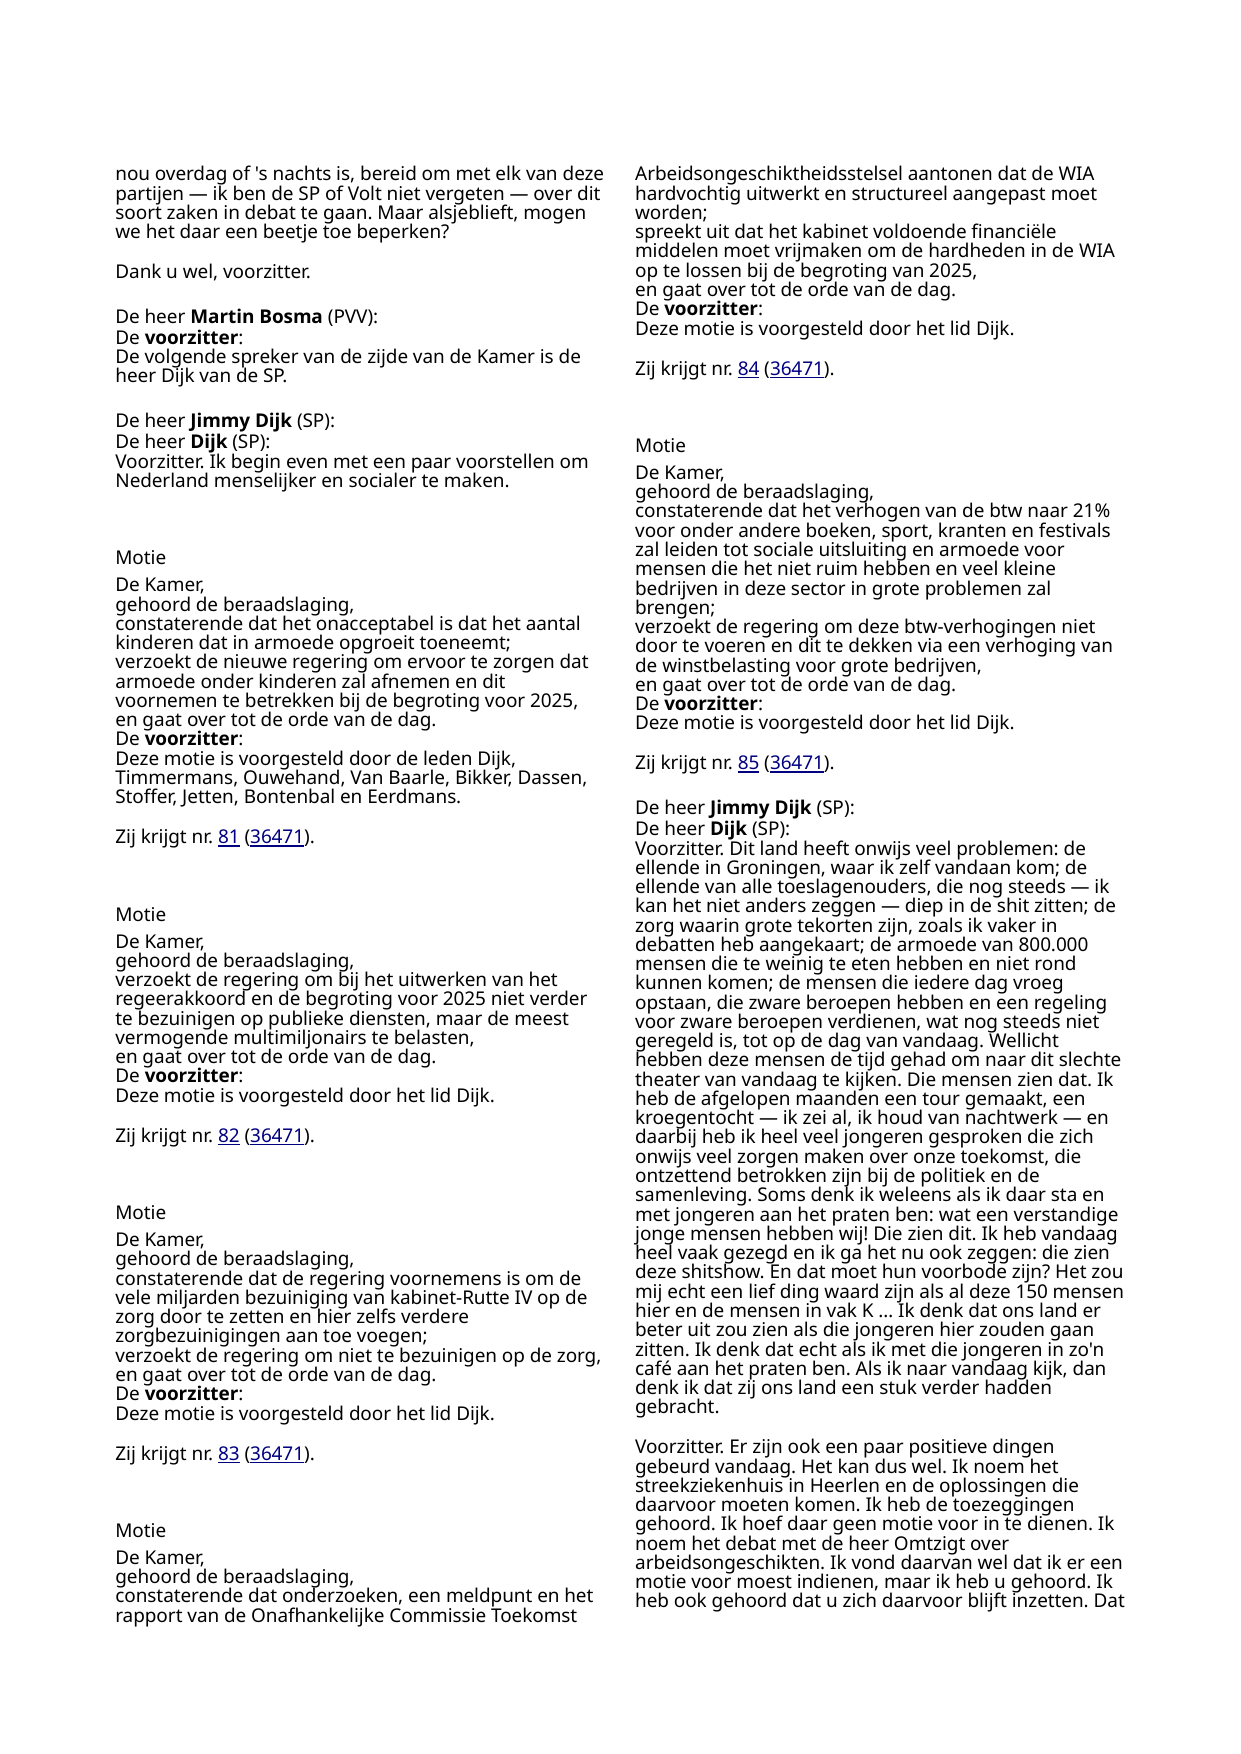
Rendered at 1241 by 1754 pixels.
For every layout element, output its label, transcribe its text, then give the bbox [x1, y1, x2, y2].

text Zij krijgt nr. 82 (36471). [115, 1127, 605, 1146]
text De heer Jimmy Dijk (SP): [635, 794, 1125, 820]
text De heer Dijk (SP): [115, 433, 605, 453]
text Deze motie is voorgesteld door het lid Dijk. [115, 1404, 605, 1424]
text De heer Jimmy Dijk (SP): [115, 408, 605, 433]
text en gaat over tot de orde van de dag. [635, 676, 1125, 695]
text Zij krijgt nr. 83 (36471). [115, 1444, 605, 1464]
text Deze motie is voorgesteld door het lid Dijk. [635, 714, 1125, 734]
text Motie [115, 1517, 605, 1543]
text De heer Martin Bosma (PVV): [115, 303, 605, 329]
text en gaat over tot de orde van de dag. [635, 281, 1125, 300]
text De Kamer, [635, 464, 1125, 483]
text Zij krijgt nr. 84 (36471). [635, 359, 1125, 379]
text spreekt uit dat het kabinet voldoende financiële middelen moet vrijmaken om de hardheden in de WIA op te lossen bij de begroting van 2025, [635, 223, 1125, 281]
text constaterende dat het onacceptabel is dat het aantal kinderen dat in armoede opgroeit toeneemt; [115, 615, 605, 653]
text en gaat over tot de orde van de dag. [115, 711, 605, 730]
text constaterende dat het verhogen van de btw naar 21% voor onder andere boeken, sport, kranten en festivals zal leiden tot sociale uitsluiting en armoede voor mensen die het niet ruim hebben en veel kleine bedrijven in deze sector in grote problemen zal brengen; [635, 502, 1125, 618]
text nou overdag of 's nachts is, bereid om met elk van deze partijen — ik ben de SP of Volt niet vergeten — over dit soort zaken in debat te gaan. Maar alsjeblieft, mogen we het daar een beetje toe beperken? [115, 165, 605, 242]
text De voorzitter: [635, 695, 1125, 714]
text verzoekt de regering om deze btw-verhogingen niet door te voeren en dit te dekken via een verhoging van de winstbelasting voor grote bedrijven, [635, 618, 1125, 676]
text gehoord de beraadslaging, [115, 1568, 605, 1587]
text De Kamer, [115, 1549, 605, 1568]
text constaterende dat de regering voornemens is om de vele miljarden bezuiniging van kabinet-Rutte IV op de zorg door te zetten en hier zelfs verdere zorgbezuinigingen aan toe voegen; [115, 1270, 605, 1347]
text Motie [635, 432, 1125, 458]
text De voorzitter: [635, 300, 1125, 319]
text De Kamer, [115, 933, 605, 952]
text Voorzitter. Er zijn ook een paar positieve dingen gebeurd vandaag. Het kan dus wel. Ik noem het streekziekenhuis in Heerlen en de oplossingen die daarvoor moeten komen. Ik heb de toezeggingen gehoord. Ik hoef daar geen motie voor in te dienen. Ik noem het debat met de heer Omtzigt over arbeidsongeschikten. Ik vond daarvan wel dat ik er een motie voor moest indienen, maar ik heb u gehoord. Ik heb ook gehoord dat u zich daarvoor blijft inzetten. Dat [635, 1438, 1125, 1612]
text De heer Dijk (SP): [635, 820, 1125, 839]
text Motie [115, 1199, 605, 1225]
text constaterende dat onderzoeken, een meldpunt en het rapport van de Onafhankelijke Commissie Toekomst [115, 1587, 605, 1626]
text verzoekt de regering om niet te bezuinigen op de zorg, [115, 1347, 605, 1366]
text verzoekt de nieuwe regering om ervoor te zorgen dat armoede onder kinderen zal afnemen en dit voornemen te betrekken bij de begroting voor 2025, [115, 653, 605, 711]
text De voorzitter: [115, 1385, 605, 1404]
text De voorzitter: [115, 329, 605, 348]
text Zij krijgt nr. 85 (36471). [635, 754, 1125, 774]
text Voorzitter. Dit land heeft onwijs veel problemen: de ellende in Groningen, waar ik zelf vandaan kom; de ellende van alle toeslagenouders, die nog steeds — ik kan het niet anders zeggen — diep in de shit zitten; de zorg waarin grote tekorten zijn, zoals ik vaker in debatten heb aangekaart; de armoede van 800.000 mensen die te weinig te eten hebben en niet rond kunnen komen; de mensen die iedere dag vroeg opstaan, die zware beroepen hebben en een regeling voor zware beroepen verdienen, wat nog steeds niet geregeld is, tot op de dag van vandaag. Wellicht hebben deze mensen de tijd gehad om naar dit slechte theater van vandaag te kijken. Die mensen zien dat. Ik heb de afgelopen maanden een tour gemaakt, een kroegentocht — ik zei al, ik houd van nachtwerk — en daarbij heb ik heel veel jongeren gesproken die zich onwijs veel zorgen maken over onze toekomst, die ontzettend betrokken zijn bij de politiek en de samenleving. Soms denk ik weleens als ik daar sta en met jongeren aan het praten ben: wat een verstandige jonge mensen hebben wij! Die zien dit. Ik heb vandaag heel vaak gezegd en ik ga het nu ook zeggen: die zien deze shitshow. En dat moet hun voorbode zijn? Het zou mij echt een lief ding waard zijn als al deze 150 mensen hier en de mensen in vak K … Ik denk dat ons land er beter uit zou zien als die jongeren hier zouden gaan zitten. Ik denk dat echt als ik met die jongeren in zo'n café aan het praten ben. Als ik naar vandaag kijk, dan denk ik dat zij ons land een stuk verder hadden gebracht. [635, 839, 1125, 1418]
text Zij krijgt nr. 81 (36471). [115, 828, 605, 847]
text De volgende spreker van de zijde van de Kamer is de heer Dijk van de SP. [115, 348, 605, 387]
text Arbeidsongeschiktheidsstelsel aantonen dat de WIA hardvochtig uitwerkt en structureel aangepast moet worden; [635, 165, 1125, 223]
text verzoekt de regering om bij het uitwerken van het regeerakkoord en de begroting voor 2025 niet verder te bezuinigen op publieke diensten, maar de meest vermogende multimiljonairs te belasten, [115, 971, 605, 1048]
text en gaat over tot de orde van de dag. [115, 1366, 605, 1385]
text gehoord de beraadslaging, [115, 952, 605, 971]
text De voorzitter: [115, 730, 605, 750]
text gehoord de beraadslaging, [635, 483, 1125, 502]
text Deze motie is voorgesteld door de leden Dijk, Timmermans, Ouwehand, Van Baarle, Bikker, Dassen, Stoffer, Jetten, Bontenbal en Eerdmans. [115, 750, 605, 807]
text De voorzitter: [115, 1067, 605, 1087]
text gehoord de beraadslaging, [115, 596, 605, 615]
text Motie [115, 544, 605, 570]
text Deze motie is voorgesteld door het lid Dijk. [115, 1087, 605, 1106]
text Voorzitter. Ik begin even met een paar voorstellen om Nederland menselijker en socialer te maken. [115, 453, 605, 491]
text gehoord de beraadslaging, [115, 1250, 605, 1270]
text De Kamer, [115, 1231, 605, 1250]
text De Kamer, [115, 576, 605, 596]
text Dank u wel, voorzitter. [115, 263, 605, 282]
text Deze motie is voorgesteld door het lid Dijk. [635, 319, 1125, 339]
text Motie [115, 901, 605, 927]
text en gaat over tot de orde van de dag. [115, 1048, 605, 1067]
